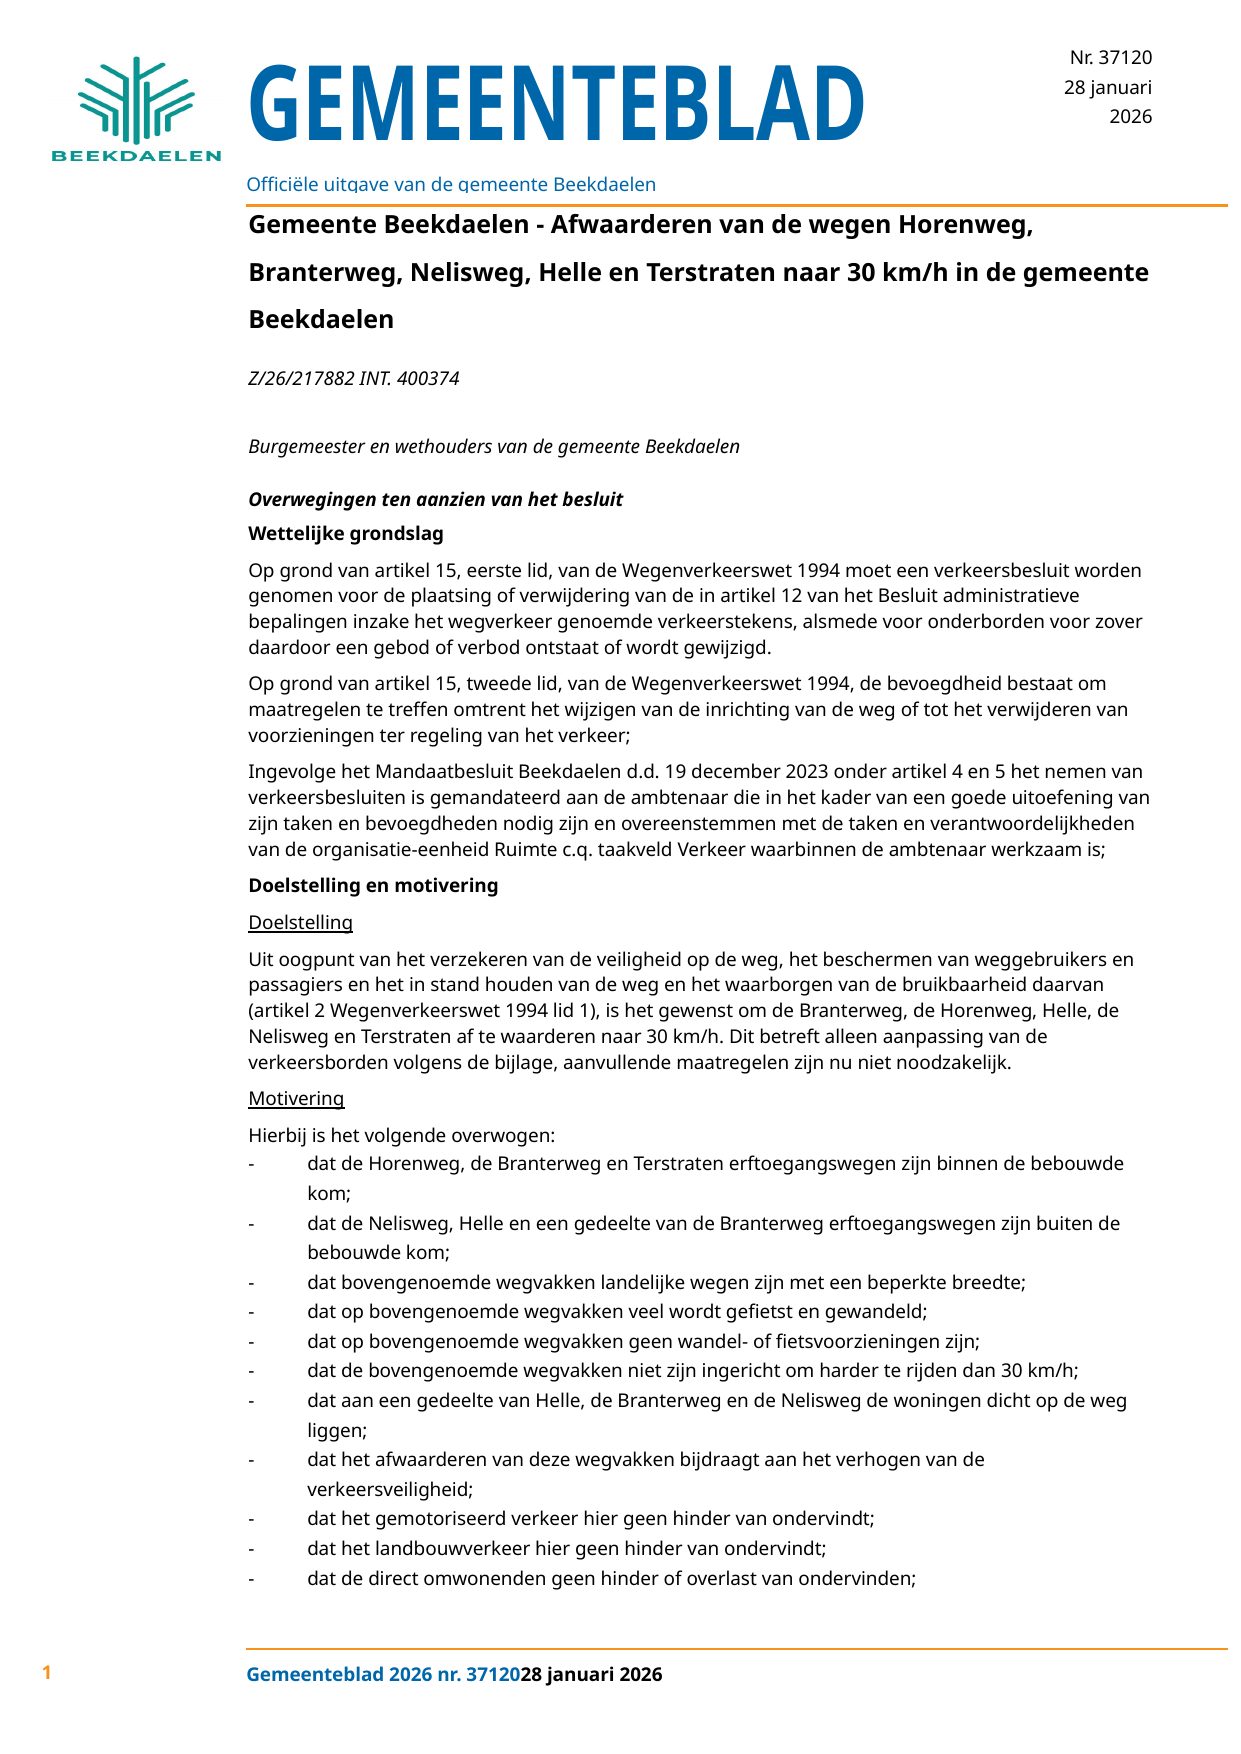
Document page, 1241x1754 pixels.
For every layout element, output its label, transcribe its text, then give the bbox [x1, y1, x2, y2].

text Doelstelling [248, 909, 1152, 935]
text Burgemeester en wethouders van de gemeente Beekdaelen [248, 433, 1152, 459]
text Hierbij is het volgende overwogen: [248, 1122, 1152, 1148]
list dat de bovengenoemde wegvakken niet zijn ingericht om harder te rijden dan 30 km/h; [248, 1358, 1152, 1383]
list dat op bovengenoemde wegvakken veel wordt gefietst en gewandeld; [248, 1298, 1152, 1324]
text Op grond van artikel 15, eerste lid, van de Wegenverkeerswet 1994 moet een verkeersbesluit worden genomen voor de plaatsing of verwijdering van de in artikel 12 van het Besluit administratieve bepalingen inzake het wegverkeer genoemde verkeerstekens, alsmede voor onderborden voor zover daardoor een gebod of verbod ontstaat of wordt gewijzigd. [248, 557, 1152, 660]
text Op grond van artikel 15, tweede lid, van de Wegenverkeerswet 1994, de bevoegdheid bestaat om maatregelen te treffen omtrent het wijzigen van de inrichting van de weg of tot het verwijderen van voorzieningen ter regeling van het verkeer; [248, 671, 1152, 748]
picture [41, 47, 231, 172]
text Wettelijke grondslag [248, 520, 1152, 546]
list dat de Nelisweg, Helle en een gedeelte van de Branterweg erftoegangswegen zijn buiten de bebouwde kom; [248, 1210, 1152, 1265]
list dat het gemotoriseerd verkeer hier geen hinder van ondervindt; [248, 1506, 1152, 1531]
list dat de Horenweg, de Branterweg en Terstraten erftoegangswegen zijn binnen de bebouwde kom; [248, 1151, 1152, 1206]
list dat aan een gedeelte van Helle, de Branterweg en de Nelisweg de woningen dicht op de weg liggen; [248, 1387, 1152, 1442]
list dat het afwaarderen van deze wegvakken bijdraagt aan het verhogen van de verkeersveiligheid; [248, 1446, 1152, 1502]
text Uit oogpunt van het verzekeren van de veiligheid op de weg, het beschermen van weggebruikers en passagiers en het in stand houden van de weg en het waarborgen van de bruikbaarheid daarvan (artikel 2 Wegenverkeerswet 1994 lid 1), is het gewenst om de Branterweg, de Horenweg, Helle, de Nelisweg en Terstraten af te waarderen naar 30 km/h. Dit betreft alleen aanpassing van de verkeersborden volgens de bijlage, aanvullende maatregelen zijn nu niet noodzakelijk. [248, 946, 1152, 1074]
text Motivering [248, 1086, 1152, 1111]
list dat de direct omwonenden geen hinder of overlast van ondervinden; [248, 1565, 1152, 1590]
text Overwegingen ten aanzien van het besluit [248, 486, 1152, 512]
text Gemeente Beekdaelen - Afwaarderen van de wegen Horenweg, Branterweg, Nelisweg, Helle en Terstraten naar 30 km/h in de gemeente Beekdaelen [248, 207, 1152, 336]
text Z/26/217882 INT. 400374 [248, 366, 1152, 391]
list dat het landbouwverkeer hier geen hinder van ondervindt; [248, 1535, 1152, 1561]
list dat bovengenoemde wegvakken landelijke wegen zijn met een beperkte breedte; [248, 1269, 1152, 1294]
text Doelstelling en motivering [248, 873, 1152, 898]
text Ingevolge het Mandaatbesluit Beekdaelen d.d. 19 december 2023 onder artikel 4 en 5 het nemen van verkeersbesluiten is gemandateerd aan de ambtenaar die in het kader van een goede uitoefening van zijn taken en bevoegdheden nodig zijn en overeenstemmen met de taken en verantwoordelijkheden van de organisatie-eenheid Ruimte c.q. taakveld Verkeer waarbinnen de ambtenaar werkzaam is; [248, 759, 1152, 862]
list dat op bovengenoemde wegvakken geen wandel- of fietsvoorzieningen zijn; [248, 1328, 1152, 1354]
